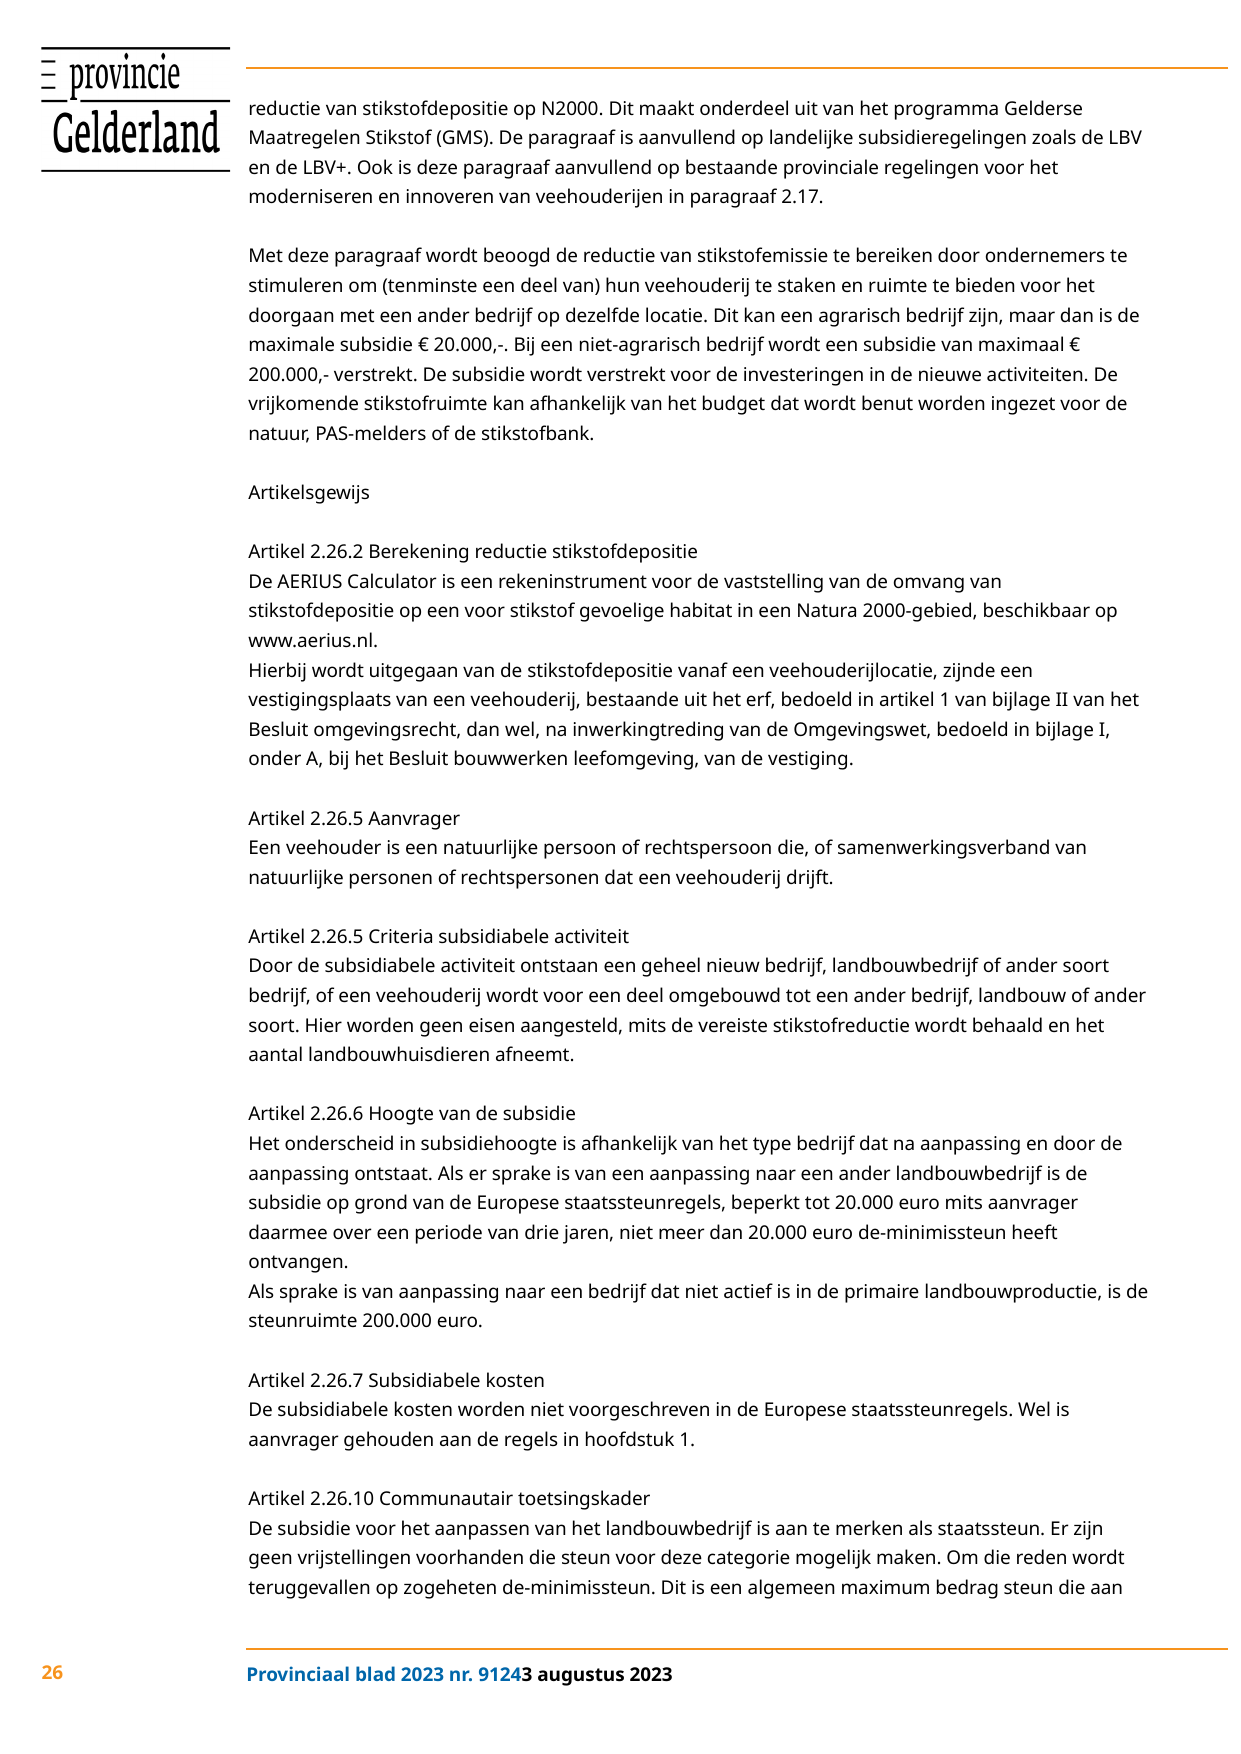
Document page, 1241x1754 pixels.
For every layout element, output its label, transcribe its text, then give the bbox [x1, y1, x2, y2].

text Artikel 2.26.5 Criteria subsidiabele activiteit [248, 923, 1152, 949]
text Als sprake is van aanpassing naar een bedrijf dat niet actief is in de primaire landbouwproductie, is de steunruimte 200.000 euro. [248, 1278, 1152, 1333]
text Door de subsidiabele activiteit ontstaan een geheel nieuw bedrijf, landbouwbedrijf of ander soort bedrijf, of een veehouderij wordt voor een deel omgebouwd tot een ander bedrijf, landbouw of ander soort. Hier worden geen eisen aangesteld, mits de vereiste stikstofreductie wordt behaald en het aantal landbouwhuisdieren afneemt. [248, 953, 1152, 1067]
text Hierbij wordt uitgegaan van de stikstofdepositie vanaf een veehouderijlocatie, zijnde een vestigingsplaats van een veehouderij, bestaande uit het erf, bedoeld in artikel 1 van bijlage II van het Besluit omgevingsrecht, dan wel, na inwerkingtreding van de Omgevingswet, bedoeld in bijlage I, onder A, bij het Besluit bouwwerken leefomgeving, van de vestiging. [248, 657, 1152, 771]
text Artikel 2.26.6 Hoogte van de subsidie [248, 1101, 1152, 1126]
text De subsidie voor het aanpassen van het landbouwbedrijf is aan te merken als staatssteun. Er zijn geen vrijstellingen voorhanden die steun voor deze categorie mogelijk maken. Om die reden wordt teruggevallen op zogeheten de-minimissteun. Dit is een algemeen maximum bedrag steun die aan [248, 1515, 1152, 1600]
text Met deze paragraaf wordt beoogd de reductie van stikstofemissie te bereiken door ondernemers te stimuleren om (tenminste een deel van) hun veehouderij te staken en ruimte te bieden voor het doorgaan met een ander bedrijf op dezelfde locatie. Dit kan een agrarisch bedrijf zijn, maar dan is de maximale subsidie € 20.000,-. Bij een niet-agrarisch bedrijf wordt een subsidie van maximaal € 200.000,- verstrekt. De subsidie wordt verstrekt voor de investeringen in de nieuwe activiteiten. De vrijkomende stikstofruimte kan afhankelijk van het budget dat wordt benut worden ingezet voor de natuur, PAS-melders of de stikstofbank. [248, 243, 1152, 446]
text Artikel 2.26.2 Berekening reductie stikstofdepositie [248, 538, 1152, 564]
text Artikelsgewijs [248, 479, 1152, 505]
text Een veehouder is een natuurlijke persoon of rechtspersoon die, of samenwerkingsverband van natuurlijke personen of rechtspersonen dat een veehouderij drijft. [248, 834, 1152, 890]
text Artikel 2.26.7 Subsidiabele kosten [248, 1367, 1152, 1393]
text Artikel 2.26.5 Aanvrager [248, 805, 1152, 831]
text Artikel 2.26.10 Communautair toetsingskader [248, 1485, 1152, 1511]
text reductie van stikstofdepositie op N2000. Dit maakt onderdeel uit van het programma Gelderse Maatregelen Stikstof (GMS). De paragraaf is aanvullend op landelijke subsidieregelingen zoals de LBV en de LBV+. Ook is deze paragraaf aanvullend op bestaande provinciale regelingen voor het moderniseren en innoveren van veehouderijen in paragraaf 2.17. [248, 95, 1152, 209]
text De subsidiabele kosten worden niet voorgeschreven in de Europese staatssteunregels. Wel is aanvrager gehouden aan de regels in hoofdstuk 1. [248, 1396, 1152, 1452]
text De AERIUS Calculator is een rekeninstrument voor de vaststelling van de omvang van stikstofdepositie op een voor stikstof gevoelige habitat in een Natura 2000-gebied, beschikbaar op www.aerius.nl. [248, 568, 1152, 653]
picture [41, 47, 231, 172]
text Het onderscheid in subsidiehoogte is afhankelijk van het type bedrijf dat na aanpassing en door de aanpassing ontstaat. Als er sprake is van een aanpassing naar een ander landbouwbedrijf is de subsidie op grond van de Europese staatssteunregels, beperkt tot 20.000 euro mits aanvrager daarmee over een periode van drie jaren, niet meer dan 20.000 euro de-minimissteun heeft ontvangen. [248, 1130, 1152, 1274]
